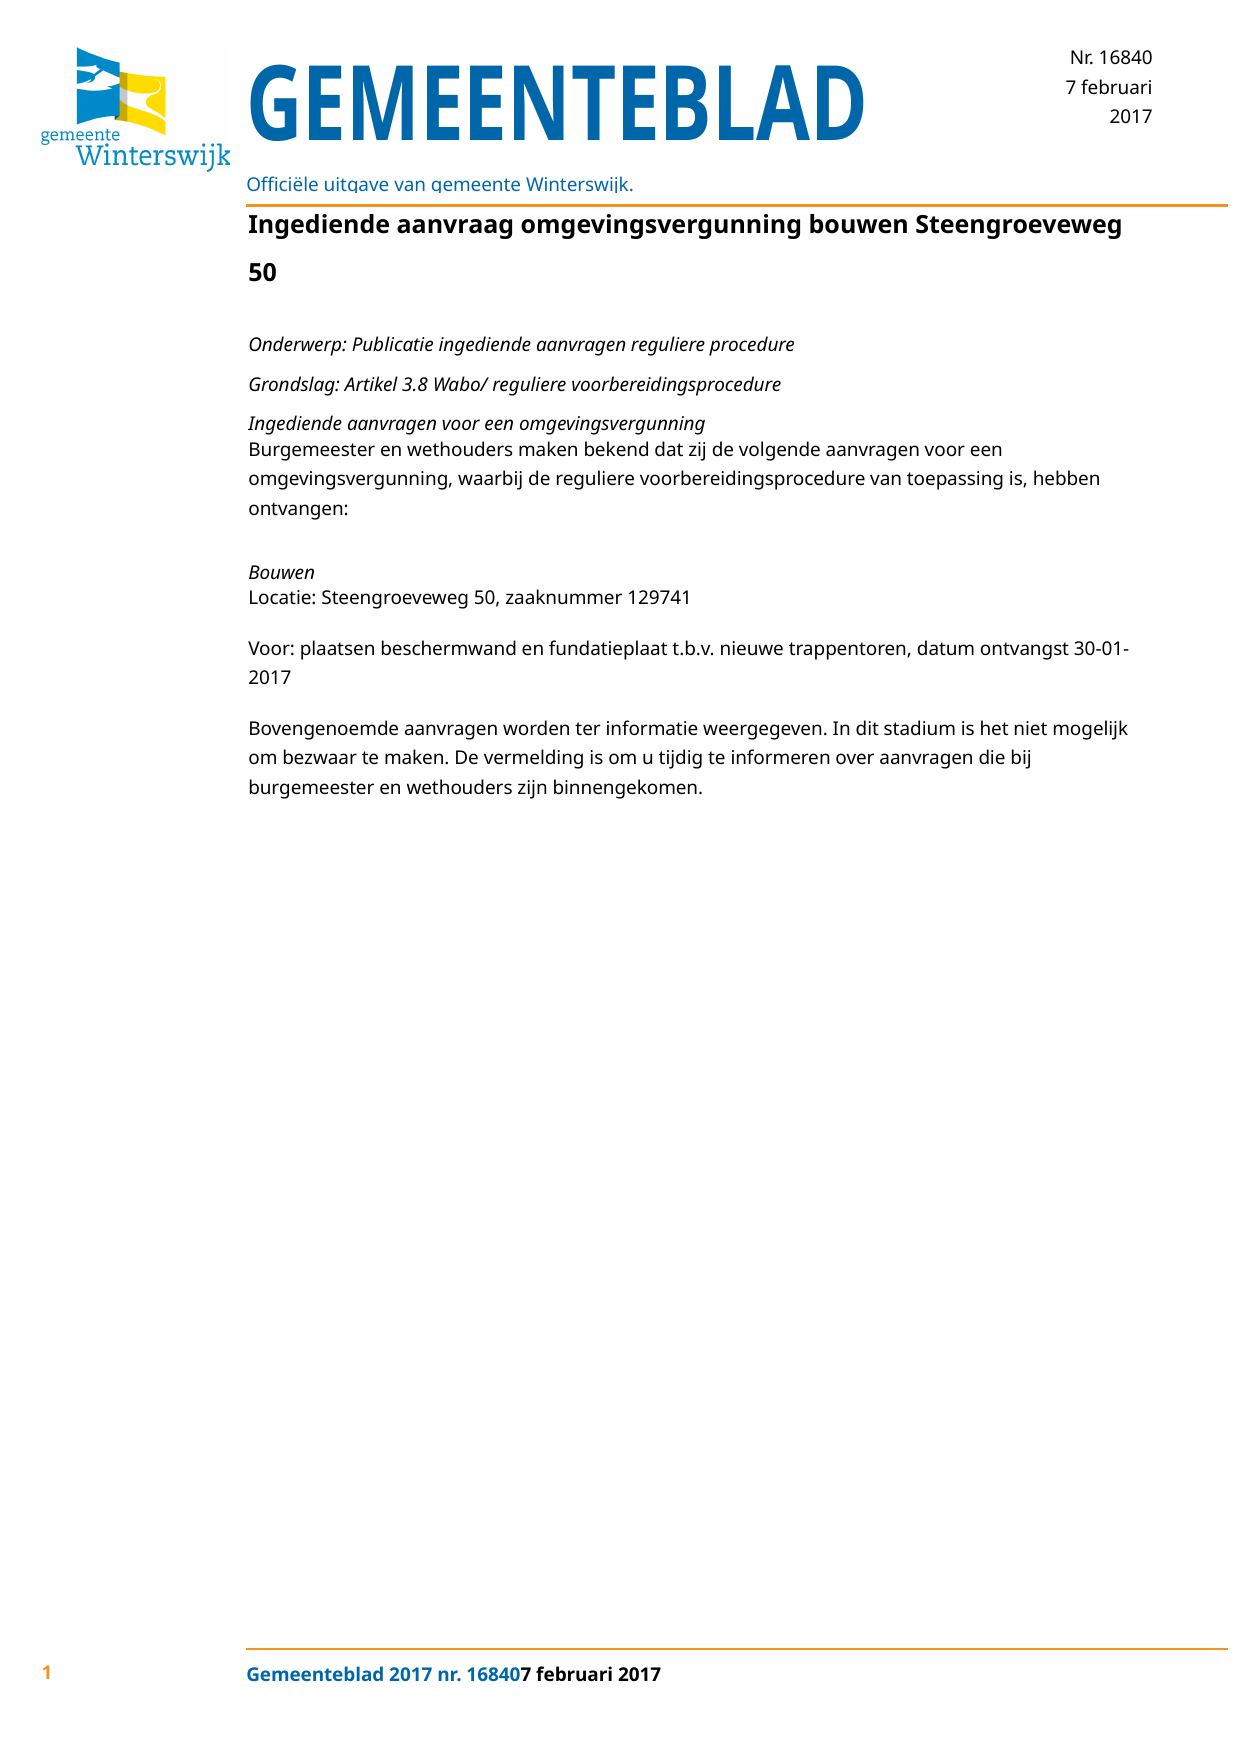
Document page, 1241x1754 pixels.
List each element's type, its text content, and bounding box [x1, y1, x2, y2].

text Ingediende aanvragen voor een omgevingsvergunning [248, 410, 1152, 436]
text Onderwerp: Publicatie ingediende aanvragen reguliere procedure [248, 331, 1152, 357]
text Burgemeester en wethouders maken bekend dat zij de volgende aanvragen voor een omgevingsvergunning, waarbij de reguliere voorbereidingsprocedure van toepassing is, hebben ontvangen: [248, 436, 1152, 521]
picture [41, 47, 231, 172]
text Ingediende aanvraag omgevingsvergunning bouwen Steengroeveweg 50 [248, 207, 1152, 288]
text Voor: plaatsen beschermwand en fundatieplaat t.b.v. nieuwe trappentoren, datum ontvangst 30-01-2017 [248, 635, 1152, 690]
text Bouwen [248, 559, 1152, 584]
picture [225, 153, 231, 162]
text Locatie: Steengroeveweg 50, zaaknummer 129741 [248, 584, 1152, 610]
text Grondslag: Artikel 3.8 Wabo/ reguliere voorbereidingsprocedure [248, 371, 1152, 396]
text Bovengenoemde aanvragen worden ter informatie weergegeven. In dit stadium is het niet mogelijk om bezwaar te maken. De vermelding is om u tijdig te informeren over aanvragen die bij burgemeester en wethouders zijn binnengekomen. [248, 715, 1152, 800]
